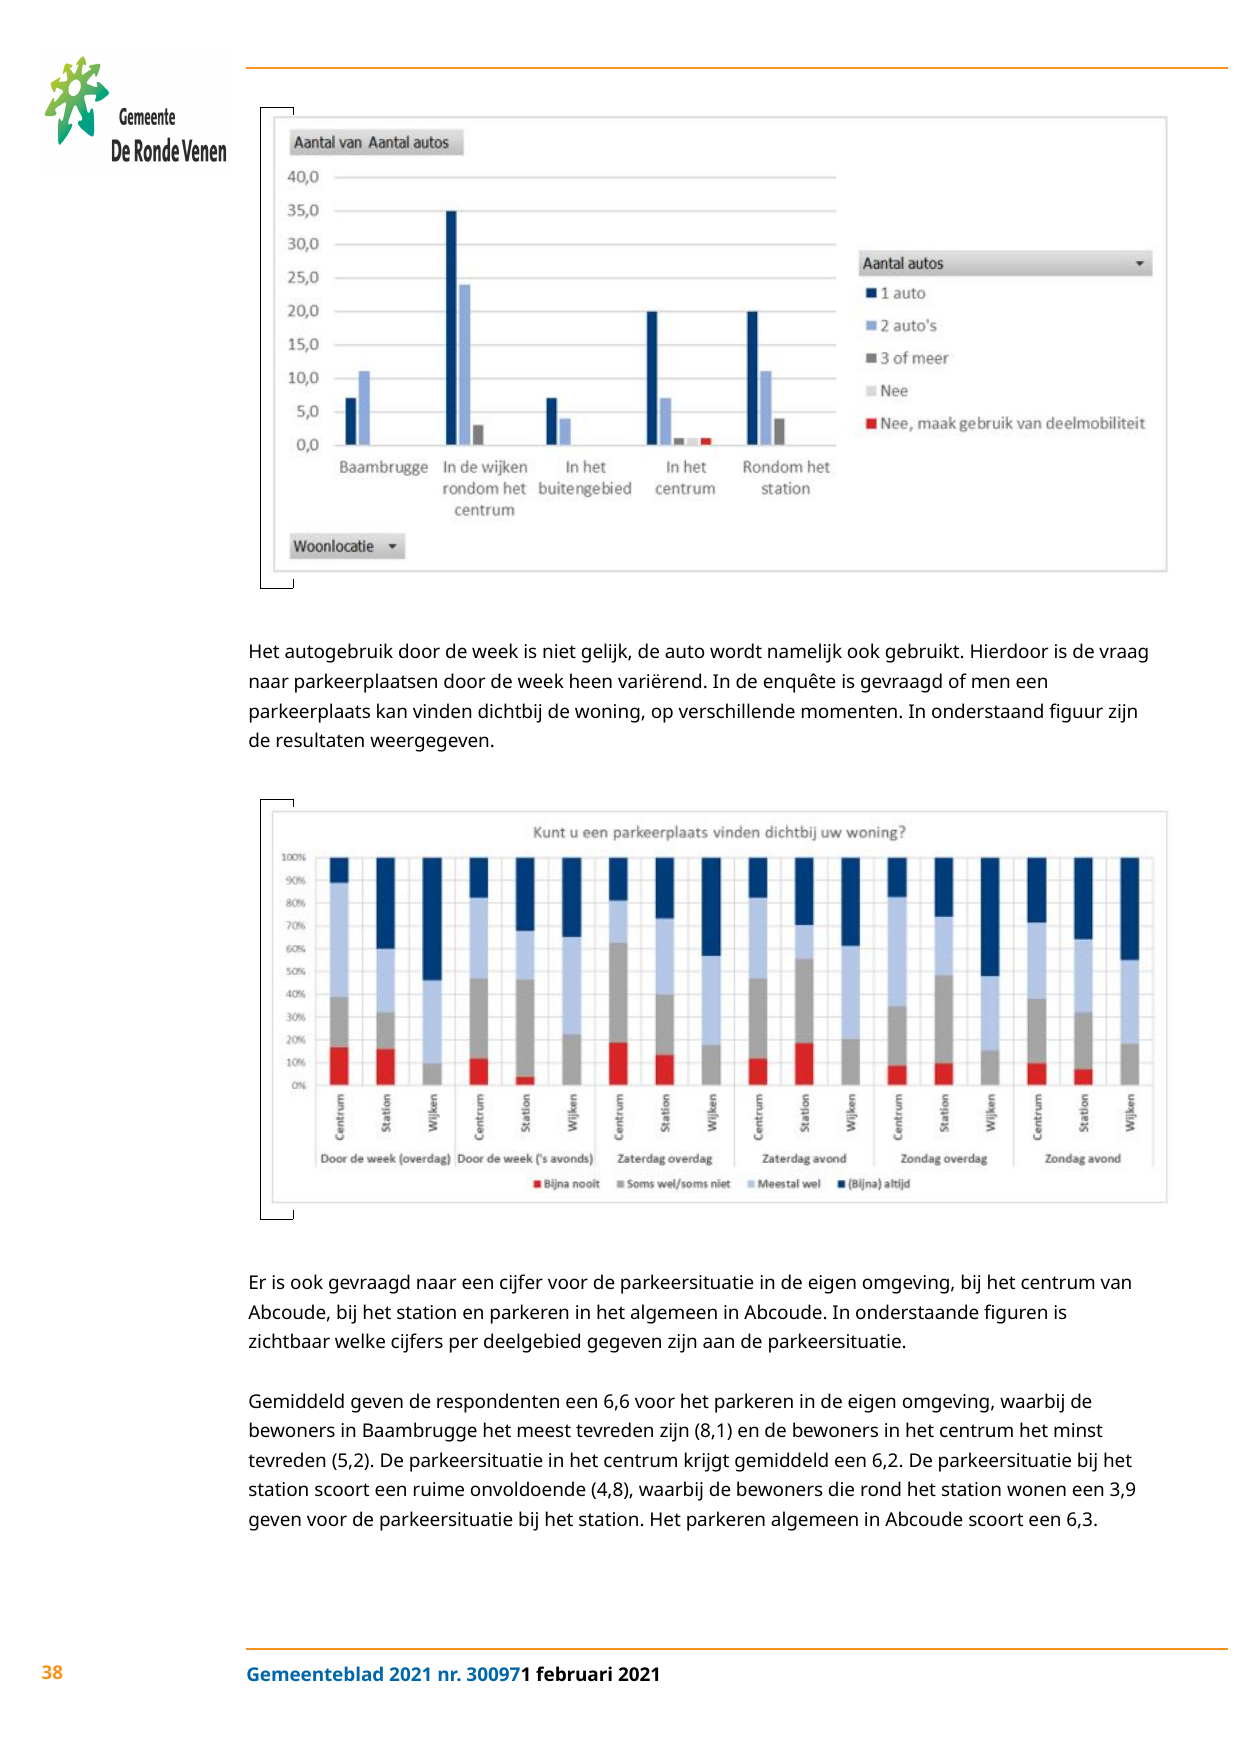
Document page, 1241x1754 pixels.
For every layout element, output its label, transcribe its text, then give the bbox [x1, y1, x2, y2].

text Gemiddeld geven de respondenten een 6,6 voor het parkeren in de eigen omgeving, waarbij de bewoners in Baambrugge het meest tevreden zijn (8,1) en de bewoners in het centrum het minst tevreden (5,2). De parkeersituatie in het centrum krijgt gemiddeld een 6,2. De parkeersituatie bij het station scoort een ruime onvoldoende (4,8), waarbij de bewoners die rond het station wonen een 3,9 geven voor de parkeersituatie bij het station. Het parkeren algemeen in Abcoude scoort een 6,3. [248, 1388, 1152, 1532]
picture [41, 47, 231, 172]
text Er is ook gevraagd naar een cijfer voor de parkeersituatie in de eigen omgeving, bij het centrum van Abcoude, bij het station en parkeren in het algemeen in Abcoude. In onderstaande figuren is zichtbaar welke cijfers per deelgebied gegeven zijn aan de parkeersituatie. [248, 1269, 1152, 1354]
picture [268, 807, 1173, 1210]
text Het autogebruik door de week is niet gelijk, de auto wordt namelijk ook gebruikt. Hierdoor is de vraag naar parkeerplaatsen door de week heen variërend. In de enquête is gevraagd of men een parkeerplaats kan vinden dichtbij de woning, op verschillende momenten. In onderstaand figuur zijn de resultaten weergegeven. [248, 639, 1152, 753]
picture [268, 115, 1173, 579]
